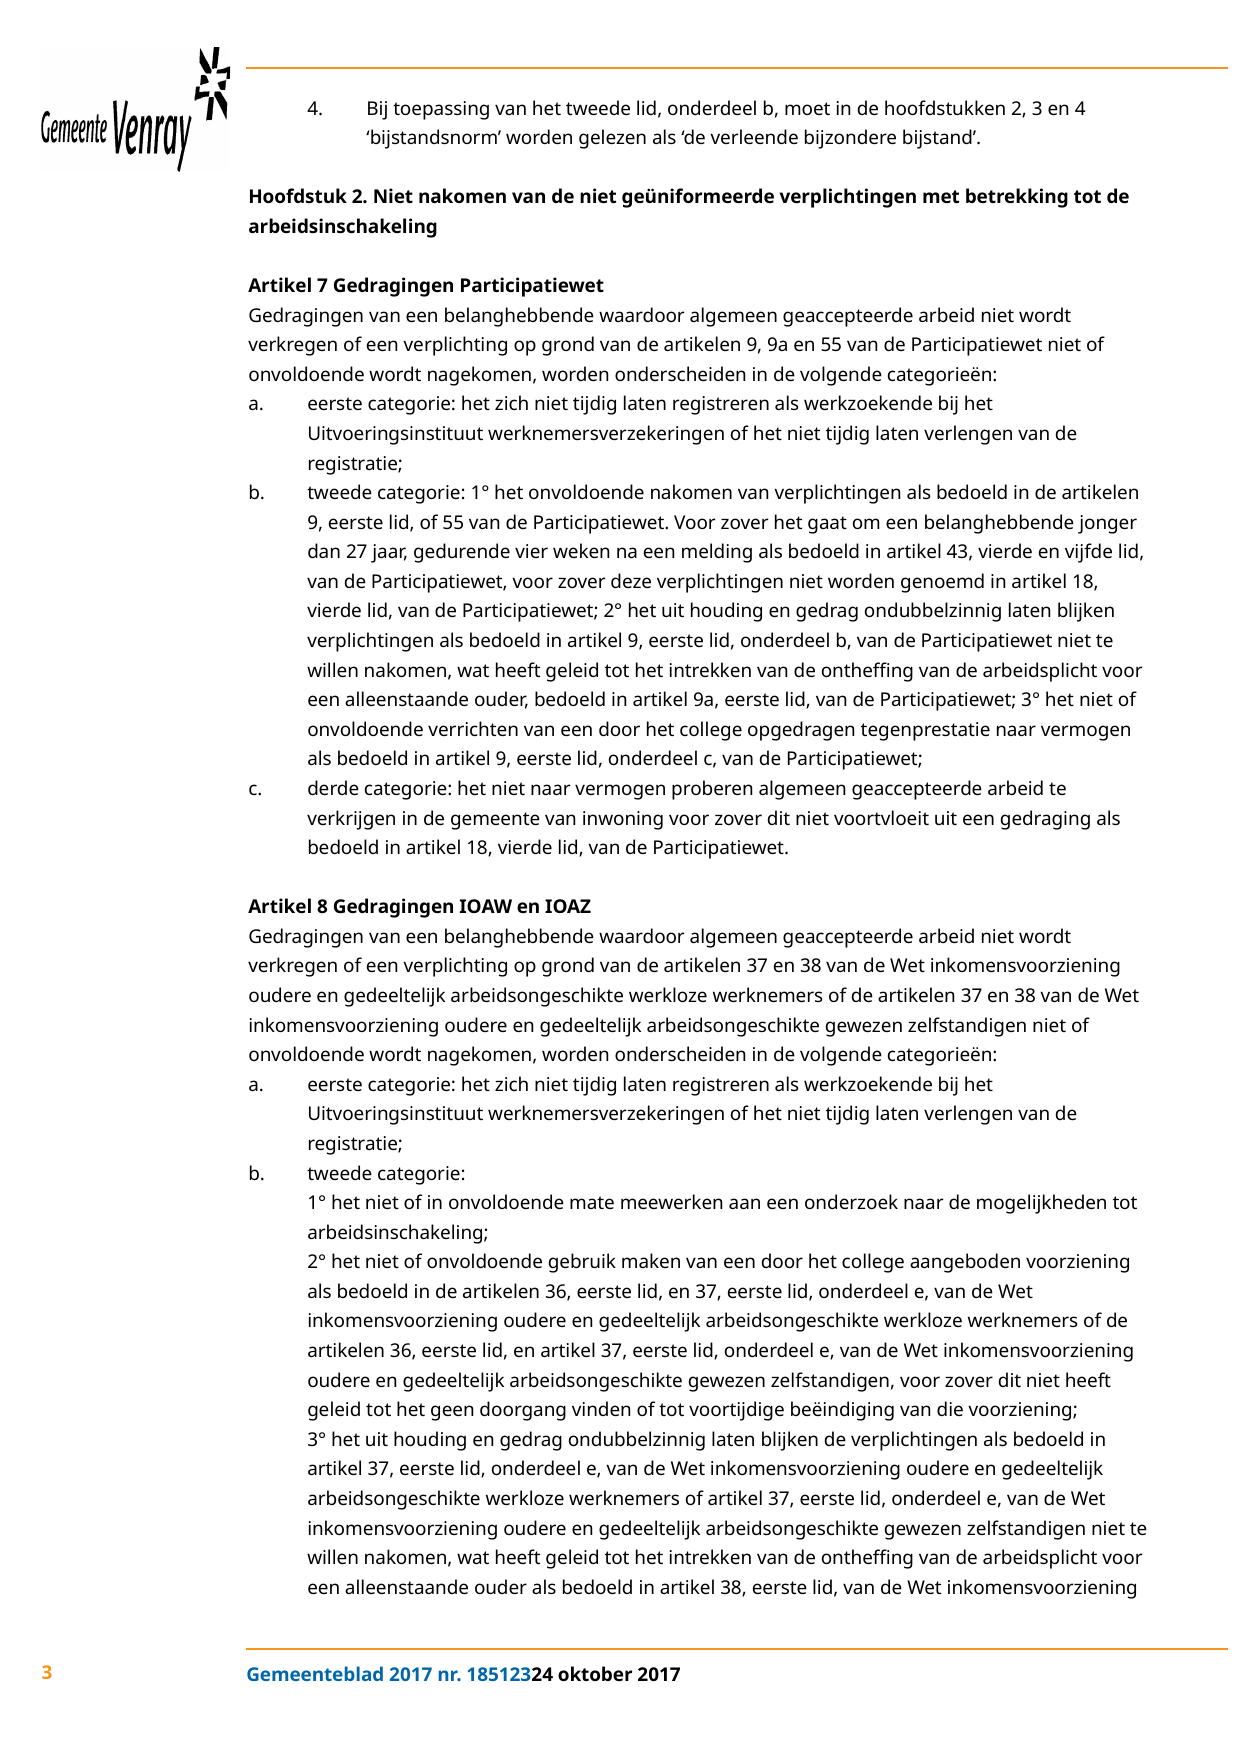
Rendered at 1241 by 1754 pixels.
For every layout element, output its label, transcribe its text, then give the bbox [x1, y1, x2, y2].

list eerste categorie: het zich niet tijdig laten registreren als werkzoekende bij het Uitvoeringsinstituut werknemersverzekeringen of het niet tijdig laten verlengen van de registratie; [248, 1071, 1152, 1156]
list derde categorie: het niet naar vermogen proberen algemeen geaccepteerde arbeid te verkrijgen in de gemeente van inwoning voor zover dit niet voortvloeit uit een gedraging als bedoeld in artikel 18, vierde lid, van de Participatiewet. [248, 775, 1152, 860]
list 3° het uit houding en gedrag ondubbelzinnig laten blijken de verplichtingen als bedoeld in artikel 37, eerste lid, onderdeel e, van de Wet inkomensvoorziening oudere en gedeeltelijk arbeidsongeschikte werkloze werknemers of artikel 37, eerste lid, onderdeel e, van de Wet inkomensvoorziening oudere en gedeeltelijk arbeidsongeschikte gewezen zelfstandigen niet te willen nakomen, wat heeft geleid tot het intrekken van de ontheffing van de arbeidsplicht voor een alleenstaande ouder als bedoeld in artikel 38, eerste lid, van de Wet inkomensvoorziening [248, 1426, 1152, 1600]
text Gedragingen van een belanghebbende waardoor algemeen geaccepteerde arbeid niet wordt verkregen of een verplichting op grond van de artikelen 37 en 38 van de Wet inkomensvoorziening oudere en gedeeltelijk arbeidsongeschikte werkloze werknemers of de artikelen 37 en 38 van de Wet inkomensvoorziening oudere en gedeeltelijk arbeidsongeschikte gewezen zelfstandigen niet of onvoldoende wordt nagekomen, worden onderscheiden in de volgende categorieën: [248, 923, 1152, 1067]
list eerste categorie: het zich niet tijdig laten registreren als werkzoekende bij het Uitvoeringsinstituut werknemersverzekeringen of het niet tijdig laten verlengen van de registratie; [248, 391, 1152, 476]
text Artikel 8 Gedragingen IOAW en IOAZ [248, 893, 1152, 919]
list 2° het niet of onvoldoende gebruik maken van een door het college aangeboden voorziening als bedoeld in de artikelen 36, eerste lid, en 37, eerste lid, onderdeel e, van de Wet inkomensvoorziening oudere en gedeeltelijk arbeidsongeschikte werkloze werknemers of de artikelen 36, eerste lid, en artikel 37, eerste lid, onderdeel e, van de Wet inkomensvoorziening oudere en gedeeltelijk arbeidsongeschikte gewezen zelfstandigen, voor zover dit niet heeft geleid tot het geen doorgang vinden of tot voortijdige beëindiging van die voorziening; [248, 1248, 1152, 1422]
list 1° het niet of in onvoldoende mate meewerken aan een onderzoek naar de mogelijkheden tot arbeidsinschakeling; [248, 1189, 1152, 1245]
list tweede categorie: 1° het onvoldoende nakomen van verplichtingen als bedoeld in de artikelen 9, eerste lid, of 55 van de Participatiewet. Voor zover het gaat om een belanghebbende jonger dan 27 jaar, gedurende vier weken na een melding als bedoeld in artikel 43, vierde en vijfde lid, van de Participatiewet, voor zover deze verplichtingen niet worden genoemd in artikel 18, vierde lid, van de Participatiewet; 2° het uit houding en gedrag ondubbelzinnig laten blijken verplichtingen als bedoeld in artikel 9, eerste lid, onderdeel b, van de Participatiewet niet te willen nakomen, wat heeft geleid tot het intrekken van de ontheffing van de arbeidsplicht voor een alleenstaande ouder, bedoeld in artikel 9a, eerste lid, van de Participatiewet; 3° het niet of onvoldoende verrichten van een door het college opgedragen tegenprestatie naar vermogen als bedoeld in artikel 9, eerste lid, onderdeel c, van de Participatiewet; [248, 479, 1152, 771]
list tweede categorie: [248, 1160, 1152, 1186]
list Bij toepassing van het tweede lid, onderdeel b, moet in de hoofdstukken 2, 3 en 4 ‘bijstandsnorm’ worden gelezen als ‘de verleende bijzondere bijstand’. [307, 95, 1152, 150]
picture [41, 47, 231, 172]
text Gedragingen van een belanghebbende waardoor algemeen geaccepteerde arbeid niet wordt verkregen of een verplichting op grond van de artikelen 9, 9a en 55 van de Participatiewet niet of onvoldoende wordt nagekomen, worden onderscheiden in de volgende categorieën: [248, 302, 1152, 387]
text Hoofdstuk 2. Niet nakomen van de niet geüniformeerde verplichtingen met betrekking tot de arbeidsinschakeling [248, 183, 1152, 239]
text Artikel 7 Gedragingen Participatiewet [248, 272, 1152, 298]
